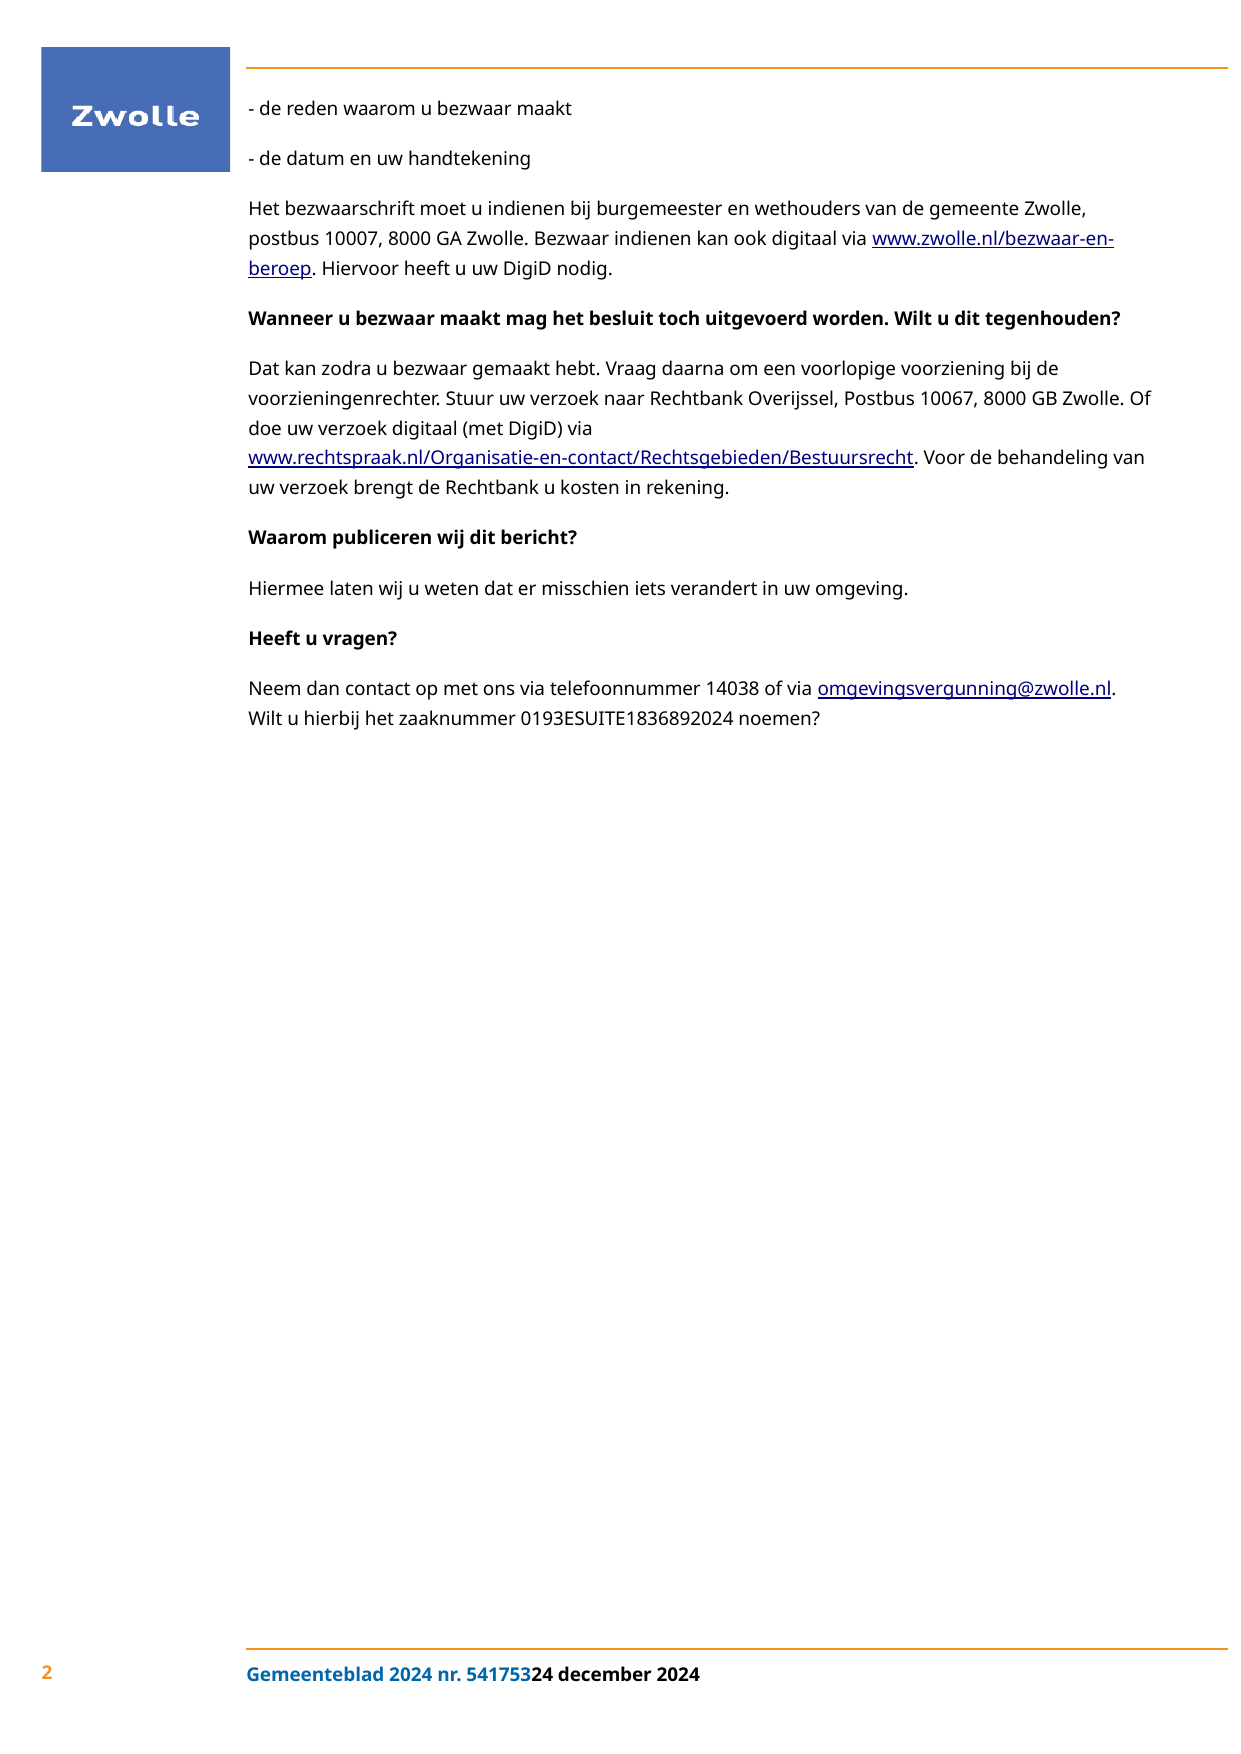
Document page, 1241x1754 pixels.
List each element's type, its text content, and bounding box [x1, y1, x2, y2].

text Het bezwaarschrift moet u indienen bij burgemeester en wethouders van de gemeente Zwolle, postbus 10007, 8000 GA Zwolle. Bezwaar indienen kan ook digitaal via www.zwolle.nl/bezwaar-en-beroep. Hiervoor heeft u uw DigiD nodig. [248, 196, 1152, 281]
text Waarom publiceren wij dit bericht? [248, 524, 1152, 550]
text - de datum en uw handtekening [248, 145, 1152, 171]
text - de reden waarom u bezwaar maakt [248, 95, 1152, 121]
text Wanneer u bezwaar maakt mag het besluit toch uitgevoerd worden. Wilt u dit tegenhouden? [248, 305, 1152, 331]
text Heeft u vragen? [248, 625, 1152, 651]
text Hiermee laten wij u weten dat er misschien iets verandert in uw omgeving. [248, 575, 1152, 601]
picture [41, 47, 231, 172]
text Neem dan contact op met ons via telefoonnummer 14038 of via omgevingsvergunning@zwolle.nl. Wilt u hierbij het zaaknummer 0193ESUITE1836892024 noemen? [248, 676, 1152, 731]
text Dat kan zodra u bezwaar gemaakt hebt. Vraag daarna om een voorlopige voorziening bij de voorzieningenrechter. Stuur uw verzoek naar Rechtbank Overijssel, Postbus 10067, 8000 GB Zwolle. Of doe uw verzoek digitaal (met DigiD) via www.rechtspraak.nl/Organisatie-en-contact/Rechtsgebieden/Bestuursrecht. Voor de behandeling van uw verzoek brengt de Rechtbank u kosten in rekening. [248, 356, 1152, 500]
